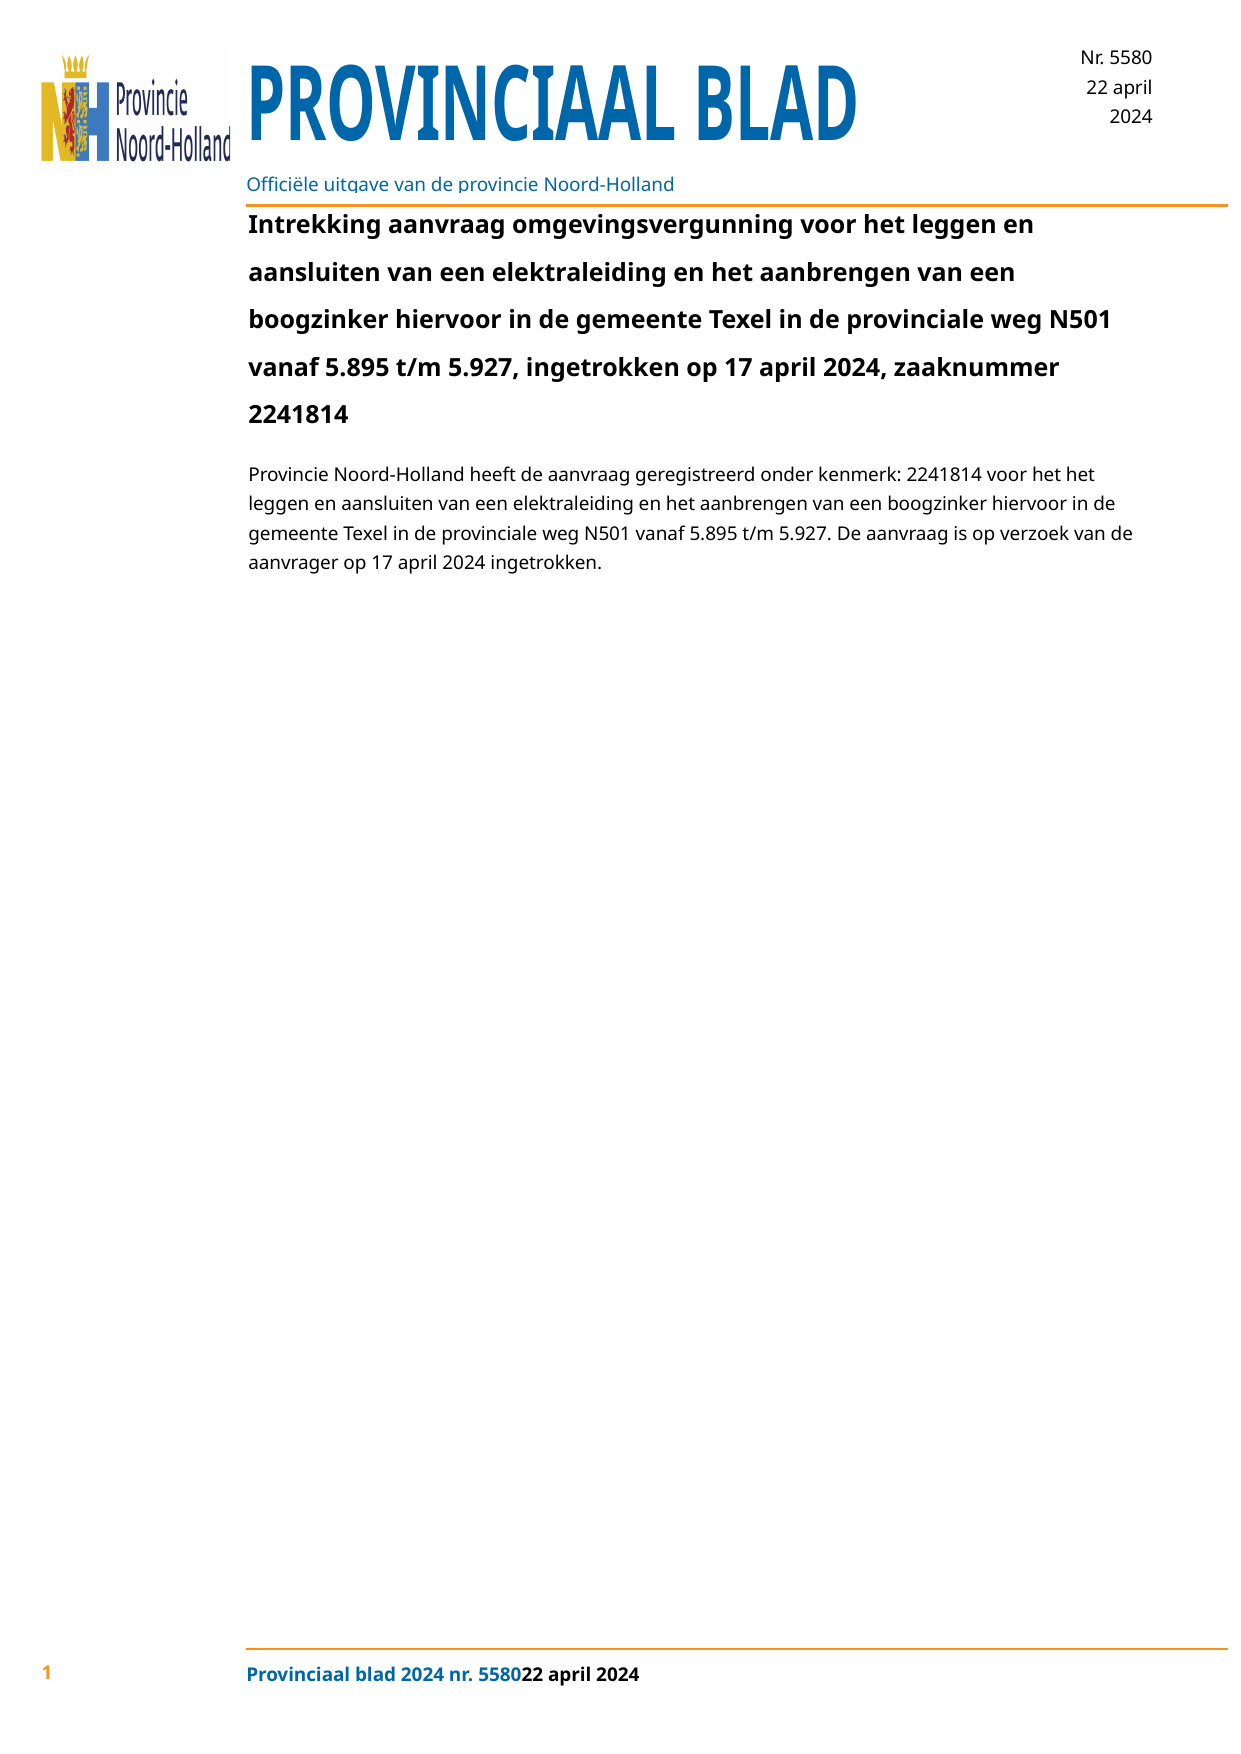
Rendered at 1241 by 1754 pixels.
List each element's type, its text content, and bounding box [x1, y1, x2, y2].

picture [41, 47, 231, 172]
text Provincie Noord-Holland heeft de aanvraag geregistreerd onder kenmerk: 2241814 voor het het leggen en aansluiten van een elektraleiding en het aanbrengen van een boogzinker hiervoor in de gemeente Texel in de provinciale weg N501 vanaf 5.895 t/m 5.927. De aanvraag is op verzoek van de aanvrager op 17 april 2024 ingetrokken. [248, 461, 1152, 575]
text Intrekking aanvraag omgevingsvergunning voor het leggen en aansluiten van een elektraleiding en het aanbrengen van een boogzinker hiervoor in de gemeente Texel in de provinciale weg N501 vanaf 5.895 t/m 5.927, ingetrokken op 17 april 2024, zaaknummer 2241814 [248, 207, 1152, 431]
